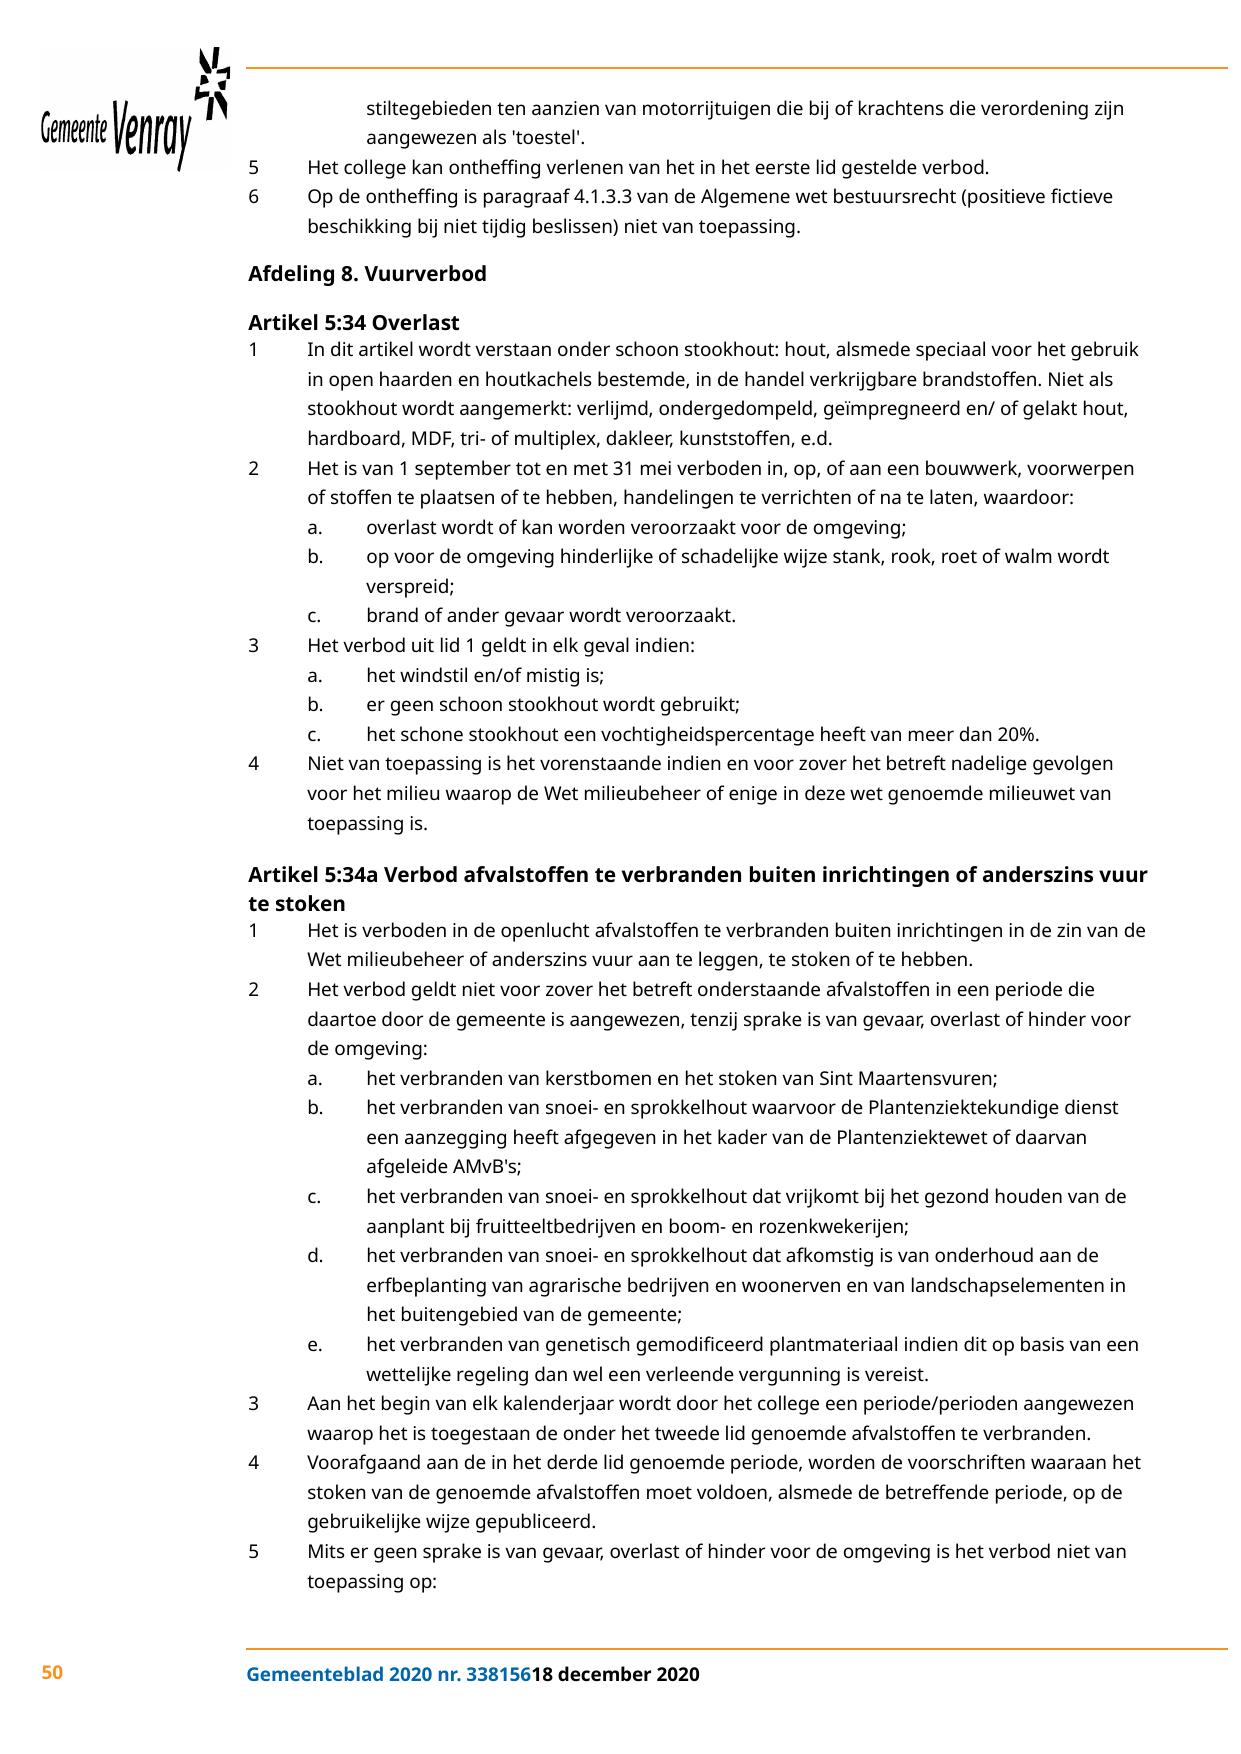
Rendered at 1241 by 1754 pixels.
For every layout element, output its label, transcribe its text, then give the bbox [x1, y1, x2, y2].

list Mits er geen sprake is van gevaar, overlast of hinder voor de omgeving is het verbod niet van toepassing op: [248, 1538, 1152, 1594]
list Aan het begin van elk kalenderjaar wordt door het college een periode/perioden aangewezen waarop het is toegestaan de onder het tweede lid genoemde afvalstoffen te verbranden. [248, 1390, 1152, 1446]
list Voorafgaand aan de in het derde lid genoemde periode, worden de voorschriften waaraan het stoken van de genoemde afvalstoffen moet voldoen, alsmede de betreffende periode, op de gebruikelijke wijze gepubliceerd. [248, 1449, 1152, 1534]
picture [41, 47, 231, 172]
list Het college kan ontheffing verlenen van het in het eerste lid gestelde verbod. [248, 154, 1152, 180]
list het schone stookhout een vochtigheidspercentage heeft van meer dan 20%. [307, 721, 1152, 747]
text Afdeling 8. Vuurverbod [248, 259, 1152, 287]
list Het verbod uit lid 1 geldt in elk geval indien: [248, 632, 1152, 658]
list het verbranden van snoei- en sprokkelhout waarvoor de Plantenziektekundige dienst een aanzegging heeft afgegeven in het kader van de Plantenziektewet of daarvan afgeleide AMvB's; [307, 1094, 1152, 1179]
list het verbranden van genetisch gemodificeerd plantmateriaal indien dit op basis van een wettelijke regeling dan wel een verleende vergunning is vereist. [307, 1331, 1152, 1387]
list het windstil en/of mistig is; [307, 662, 1152, 688]
list Het is van 1 september tot en met 31 mei verboden in, op, of aan een bouwwerk, voorwerpen of stoffen te plaatsen of te hebben, handelingen te verrichten of na te laten, waardoor: [248, 455, 1152, 510]
list op voor de omgeving hinderlijke of schadelijke wijze stank, rook, roet of walm wordt verspreid; [307, 543, 1152, 599]
list overlast wordt of kan worden veroorzaakt voor de omgeving; [307, 514, 1152, 540]
list er geen schoon stookhout wordt gebruikt; [307, 691, 1152, 717]
list In dit artikel wordt verstaan onder schoon stookhout: hout, alsmede speciaal voor het gebruik in open haarden en houtkachels bestemde, in de handel verkrijgbare brandstoffen. Niet als stookhout wordt aangemerkt: verlijmd, ondergedompeld, geïmpregneerd en/ of gelakt hout, hardboard, MDF, tri- of multiplex, dakleer, kunststoffen, e.d. [248, 336, 1152, 451]
list Het is verboden in de openlucht afvalstoffen te verbranden buiten inrichtingen in de zin van de Wet milieubeheer of anderszins vuur aan te leggen, te stoken of te hebben. [248, 917, 1152, 972]
list Niet van toepassing is het vorenstaande indien en voor zover het betreft nadelige gevolgen voor het milieu waarop de Wet milieubeheer of enige in deze wet genoemde milieuwet van toepassing is. [248, 751, 1152, 836]
list Op de ontheffing is paragraaf 4.1.3.3 van de Algemene wet bestuursrecht (positieve fictieve beschikking bij niet tijdig beslissen) niet van toepassing. [248, 183, 1152, 239]
list het verbranden van snoei- en sprokkelhout dat afkomstig is van onderhoud aan de erfbeplanting van agrarische bedrijven en woonerven en van landschapselementen in het buitengebied van de gemeente; [307, 1242, 1152, 1327]
list Het verbod geldt niet voor zover het betreft onderstaande afvalstoffen in een periode die daartoe door de gemeente is aangewezen, tenzij sprake is van gevaar, overlast of hinder voor de omgeving: [248, 976, 1152, 1061]
list het verbranden van snoei- en sprokkelhout dat vrijkomt bij het gezond houden van de aanplant bij fruitteeltbedrijven en boom- en rozenkwekerijen; [307, 1183, 1152, 1239]
list het verbranden van kerstbomen en het stoken van Sint Maartensvuren; [307, 1065, 1152, 1091]
list stiltegebieden ten aanzien van motorrijtuigen die bij of krachtens die verordening zijn aangewezen als 'toestel'. [307, 95, 1152, 150]
list brand of ander gevaar wordt veroorzaakt. [307, 603, 1152, 628]
text Artikel 5:34a Verbod afvalstoffen te verbranden buiten inrichtingen of anderszins vuur te stoken [248, 860, 1152, 917]
text Artikel 5:34 Overlast [248, 308, 1152, 336]
